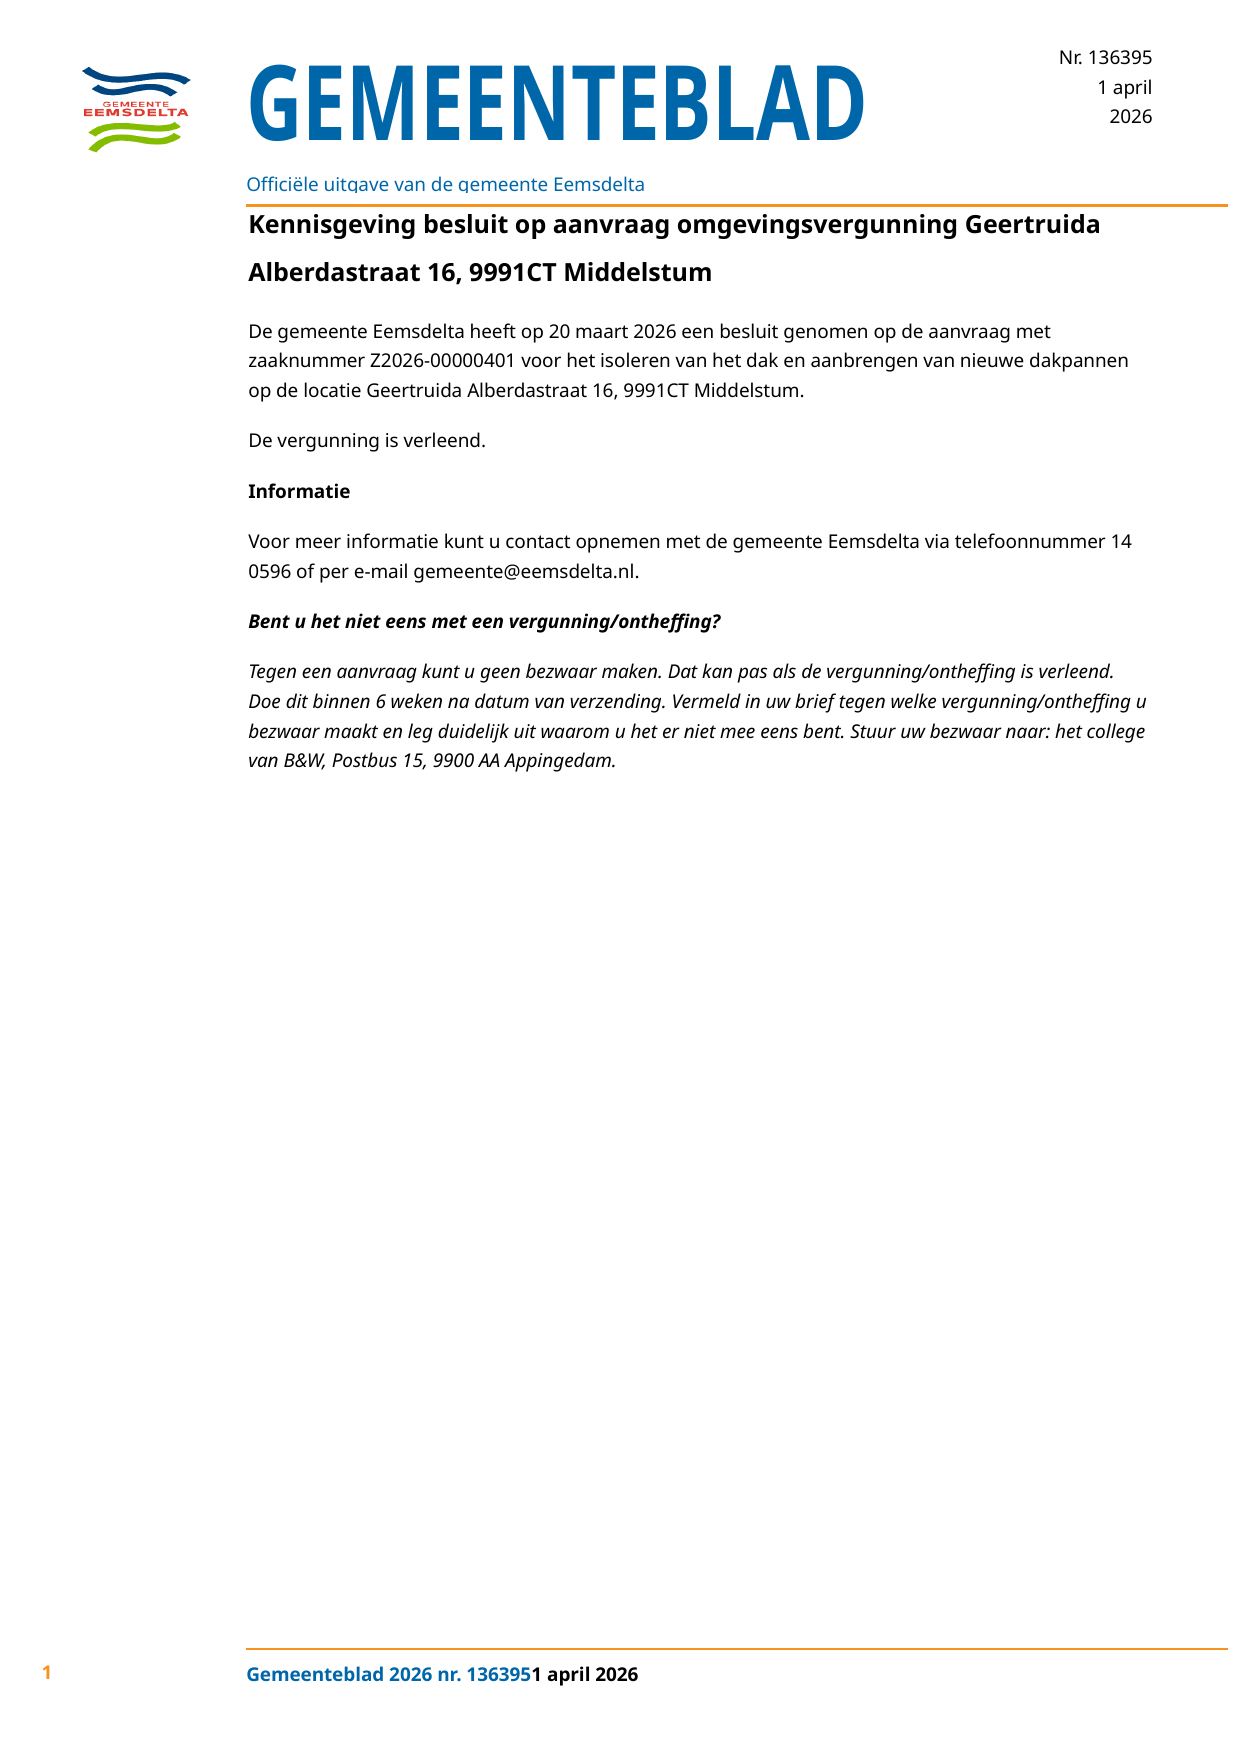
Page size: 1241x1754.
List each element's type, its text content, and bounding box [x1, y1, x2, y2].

text De vergunning is verleend. [248, 427, 1152, 453]
text Tegen een aanvraag kunt u geen bezwaar maken. Dat kan pas als de vergunning/ontheffing is verleend. Doe dit binnen 6 weken na datum van verzending. Vermeld in uw brief tegen welke vergunning/ontheffing u bezwaar maakt en leg duidelijk uit waarom u het er niet mee eens bent. Stuur uw bezwaar naar: het college van B&W, Postbus 15, 9900 AA Appingedam. [248, 659, 1152, 773]
picture [41, 47, 231, 172]
text De gemeente Eemsdelta heeft op 20 maart 2026 een besluit genomen op de aanvraag met zaaknummer Z2026-00000401 voor het isoleren van het dak en aanbrengen van nieuwe dakpannen op de locatie Geertruida Alberdastraat 16, 9991CT Middelstum. [248, 318, 1152, 403]
text Kennisgeving besluit op aanvraag omgevingsvergunning Geertruida Alberdastraat 16, 9991CT Middelstum [248, 207, 1152, 288]
text Voor meer informatie kunt u contact opnemen met de gemeente Eemsdelta via telefoonnummer 14 0596 of per e-mail gemeente@eemsdelta.nl. [248, 528, 1152, 584]
text Informatie [248, 478, 1152, 504]
text Bent u het niet eens met een vergunning/ontheffing? [248, 608, 1152, 634]
